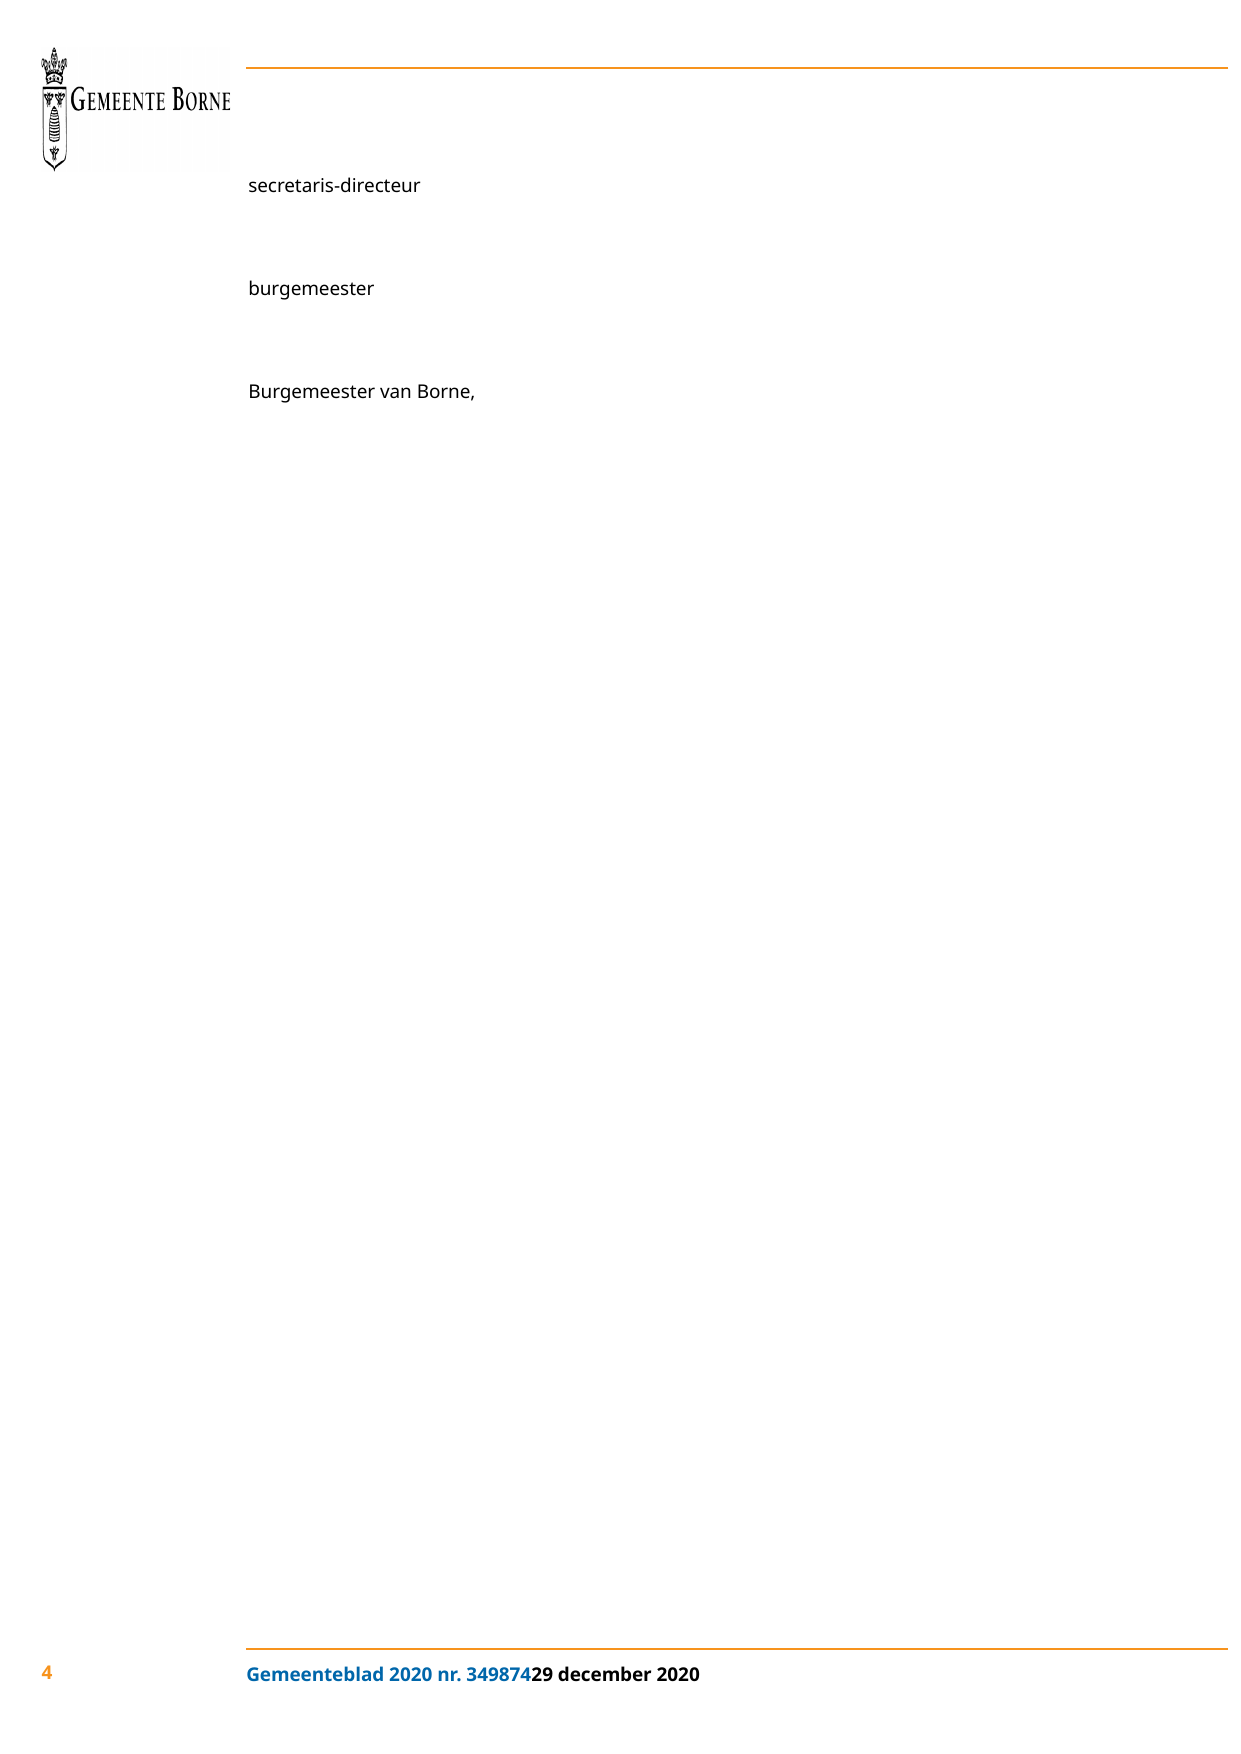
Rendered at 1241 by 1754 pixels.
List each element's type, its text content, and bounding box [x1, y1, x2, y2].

text burgemeester [248, 275, 1152, 301]
picture [41, 47, 231, 172]
text secretaris-directeur [248, 172, 1152, 198]
text Burgemeester van Borne, [248, 378, 1152, 403]
